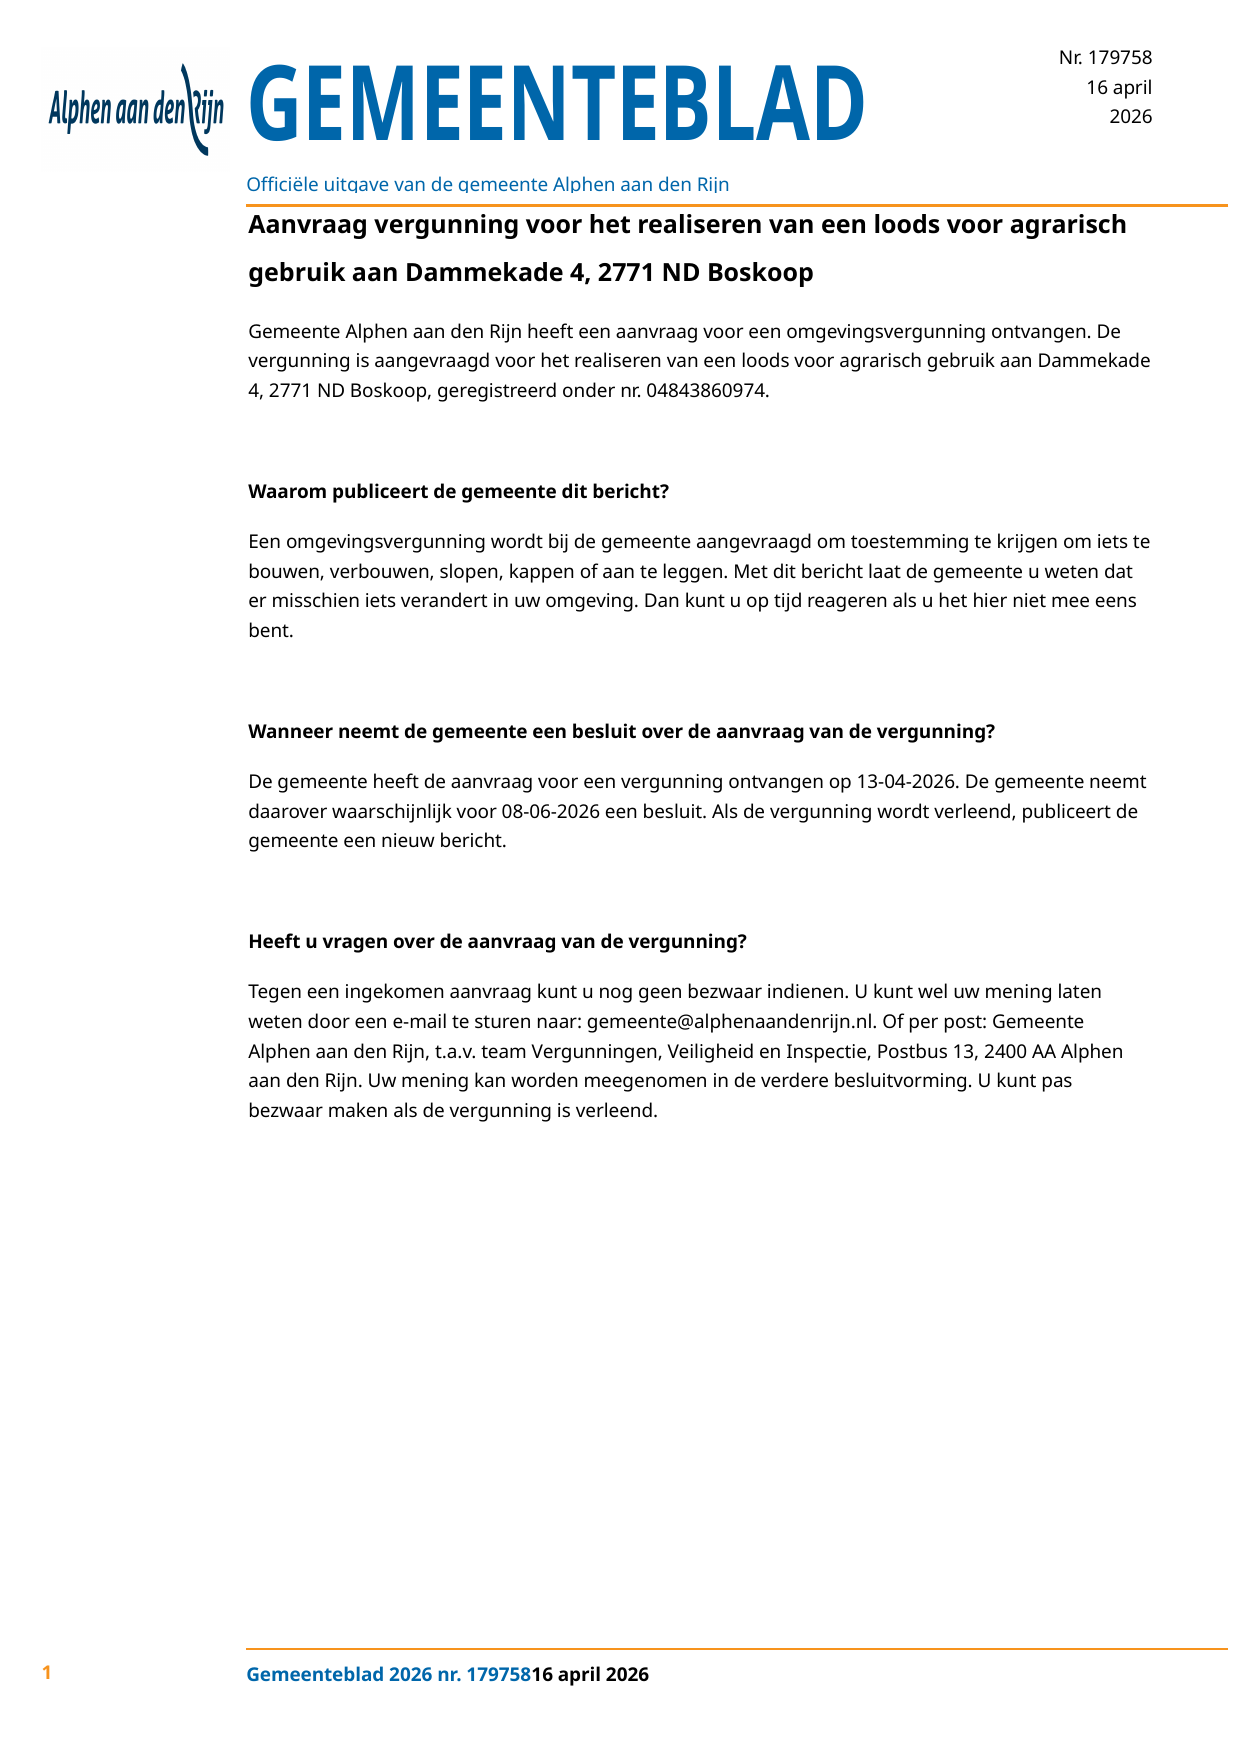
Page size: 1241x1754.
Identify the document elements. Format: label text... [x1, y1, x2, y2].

text Gemeente Alphen aan den Rijn heeft een aanvraag voor een omgevingsvergunning ontvangen. De vergunning is aangevraagd voor het realiseren van een loods voor agrarisch gebruik aan Dammekade 4, 2771 ND Boskoop, geregistreerd onder nr. 04843860974. [248, 318, 1152, 403]
text Wanneer neemt de gemeente een besluit over de aanvraag van de vergunning? [248, 718, 1152, 744]
text Tegen een ingekomen aanvraag kunt u nog geen bezwaar indienen. U kunt wel uw mening laten weten door een e-mail te sturen naar: gemeente@alphenaandenrijn.nl. Of per post: Gemeente Alphen aan den Rijn, t.a.v. team Vergunningen, Veiligheid en Inspectie, Postbus 13, 2400 AA Alphen aan den Rijn. Uw mening kan worden meegenomen in de verdere besluitvorming. U kunt pas bezwaar maken als de vergunning is verleend. [248, 979, 1152, 1123]
text De gemeente heeft de aanvraag voor een vergunning ontvangen op 13-04-2026. De gemeente neemt daarover waarschijnlijk voor 08-06-2026 een besluit. Als de vergunning wordt verleend, publiceert de gemeente een nieuw bericht. [248, 768, 1152, 853]
text Heeft u vragen over de aanvraag van de vergunning? [248, 928, 1152, 954]
text Waarom publiceert de gemeente dit bericht? [248, 478, 1152, 504]
text Aanvraag vergunning voor het realiseren van een loods voor agrarisch gebruik aan Dammekade 4, 2771 ND Boskoop [248, 207, 1152, 288]
text Een omgevingsvergunning wordt bij de gemeente aangevraagd om toestemming te krijgen om iets te bouwen, verbouwen, slopen, kappen of aan te leggen. Met dit bericht laat de gemeente u weten dat er misschien iets verandert in uw omgeving. Dan kunt u op tijd reageren als u het hier niet mee eens bent. [248, 528, 1152, 643]
picture [41, 47, 231, 172]
